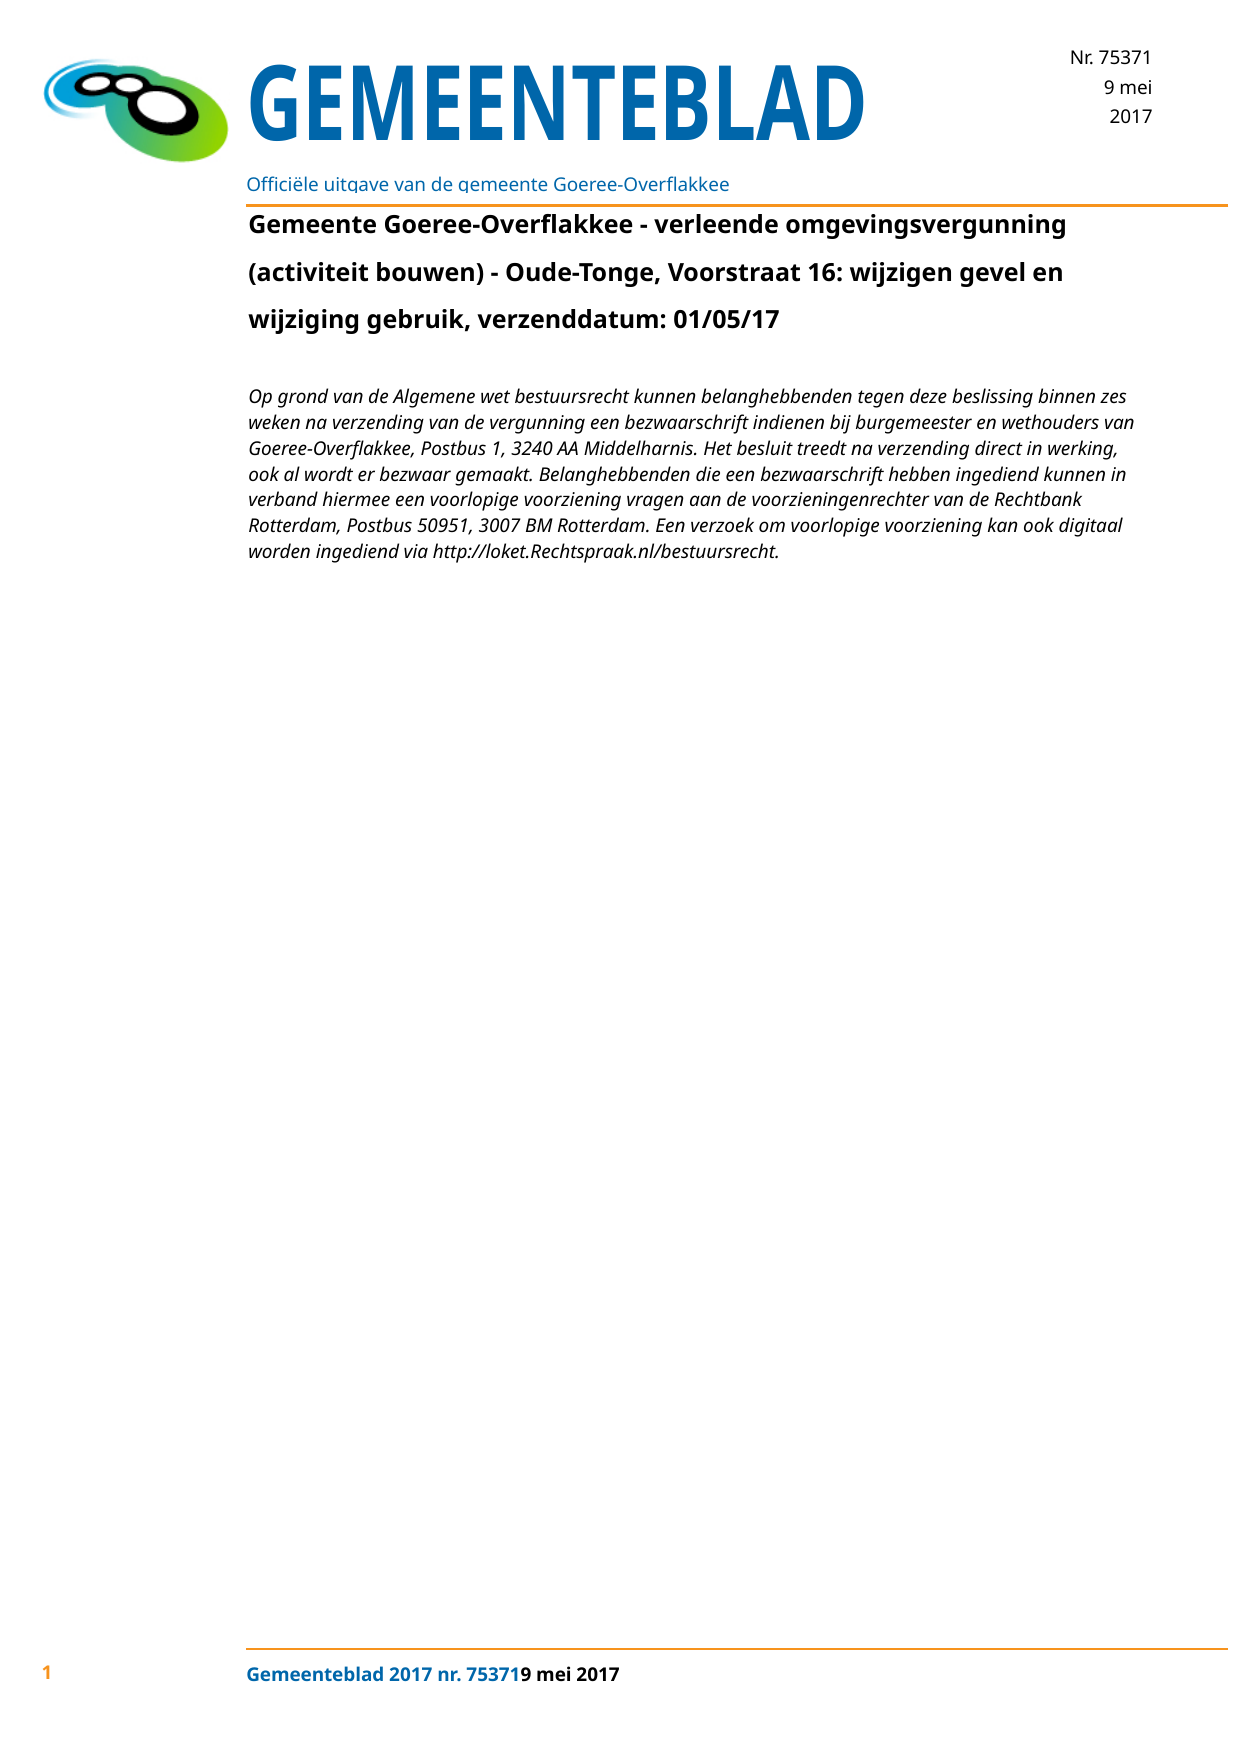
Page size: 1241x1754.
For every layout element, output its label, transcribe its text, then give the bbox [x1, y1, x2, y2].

text Gemeente Goeree-Overflakkee - verleende omgevingsvergunning (activiteit bouwen) - Oude-Tonge, Voorstraat 16: wijzigen gevel en wijziging gebruik, verzenddatum: 01/05/17 [248, 207, 1152, 336]
picture [41, 47, 231, 172]
text Op grond van de Algemene wet bestuursrecht kunnen belanghebbenden tegen deze beslissing binnen zes weken na verzending van de vergunning een bezwaarschrift indienen bij burgemeester en wethouders van Goeree-Overflakkee, Postbus 1, 3240 AA Middelharnis. Het besluit treedt na verzending direct in werking, ook al wordt er bezwaar gemaakt. Belanghebbenden die een bezwaarschrift hebben ingediend kunnen in verband hiermee een voorlopige voorziening vragen aan de voorzieningenrechter van de Rechtbank Rotterdam, Postbus 50951, 3007 BM Rotterdam. Een verzoek om voorlopige voorziening kan ook digitaal worden ingediend via http://loket.Rechtspraak.nl/bestuursrecht. [248, 384, 1152, 564]
